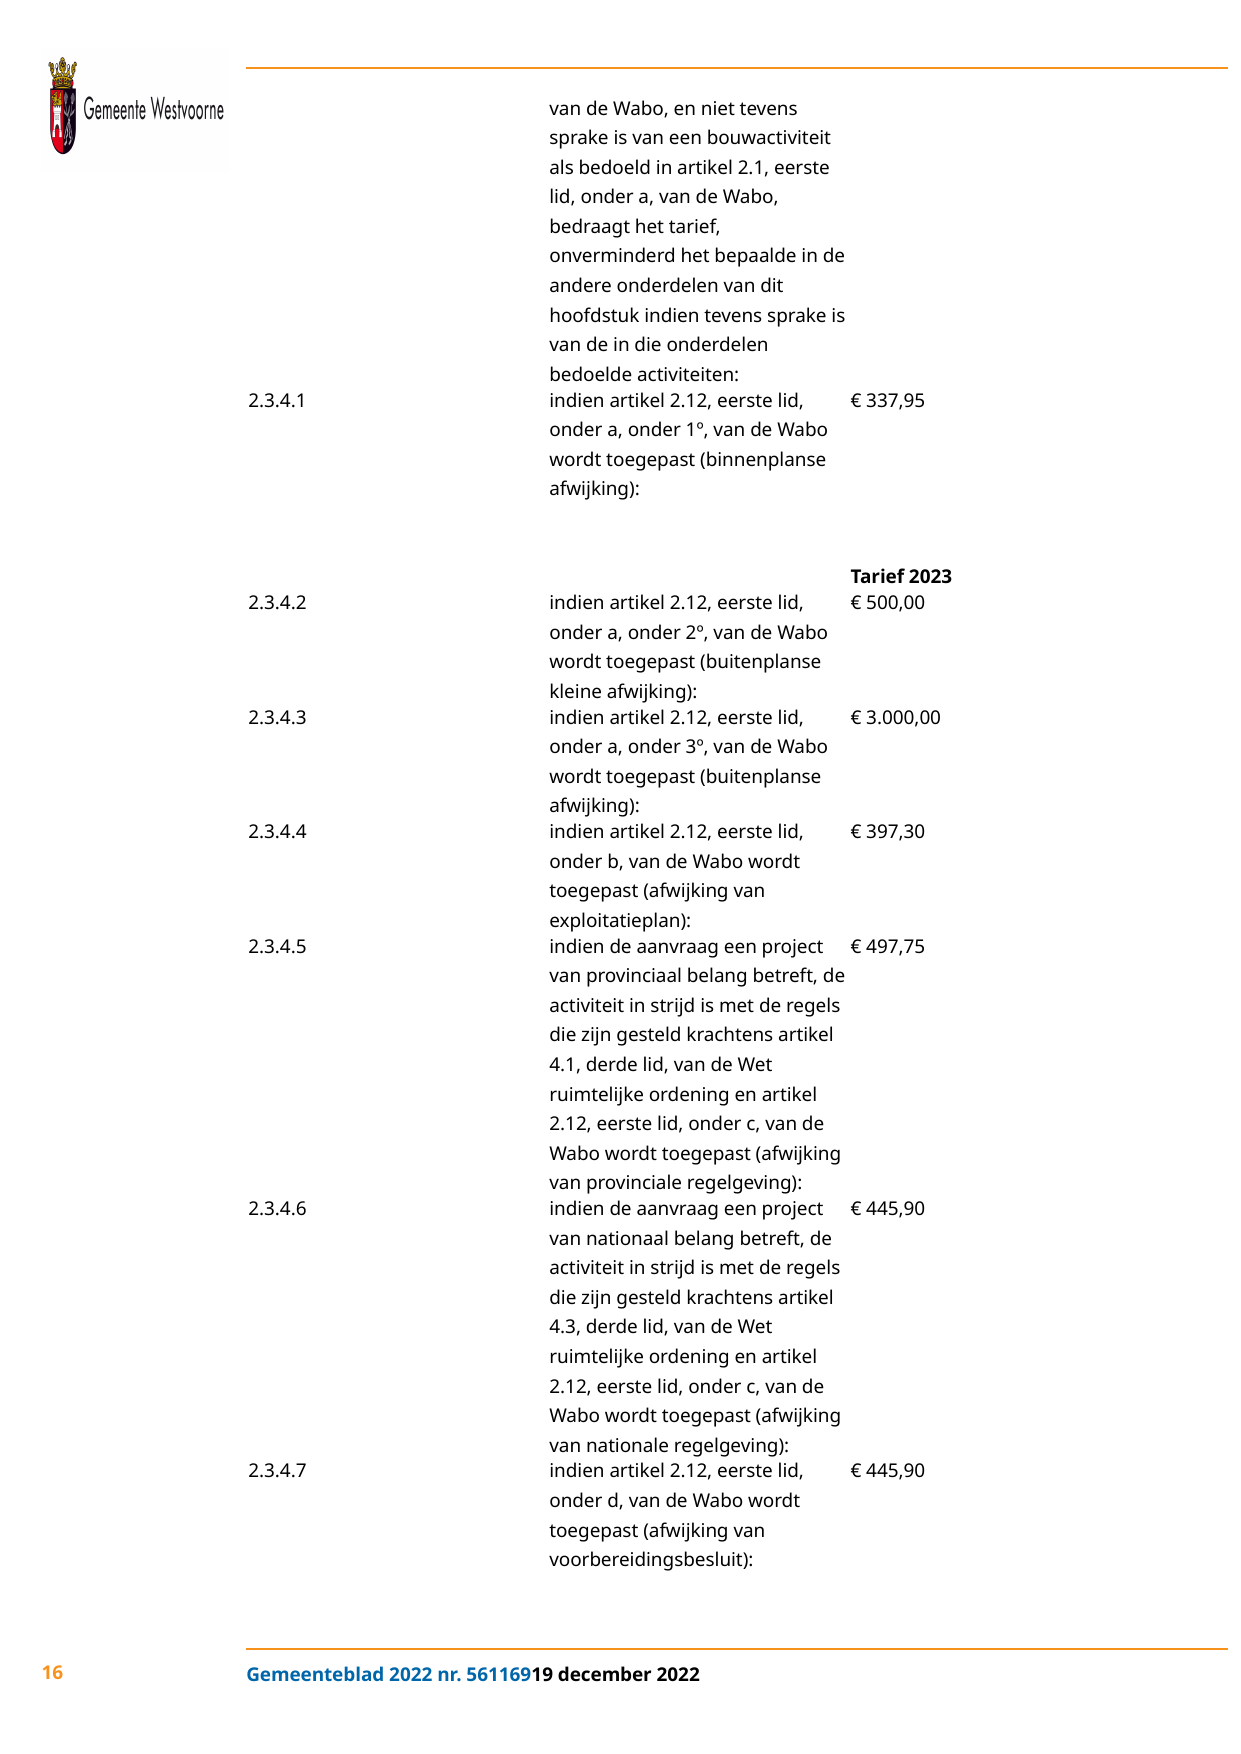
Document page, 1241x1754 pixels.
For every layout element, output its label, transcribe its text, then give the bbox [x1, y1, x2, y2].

table_cell € 3.000,00 [850, 704, 1152, 818]
table_cell € 445,90 [850, 1195, 1152, 1458]
table_cell indien de aanvraag een project van nationaal belang betreft, de activiteit in strijd is met de regels die zijn gesteld krachtens artikel 4.3, derde lid, van de Wet ruimtelijke ordening en artikel 2.12, eerste lid, onder c, van de Wabo wordt toegepast (afwijking van nationale regelgeving): [549, 1195, 850, 1458]
table_cell € 497,75 [850, 933, 1152, 1195]
table_cell 2.3.4.3 [248, 704, 549, 818]
table_cell van de Wabo, en niet tevens sprake is van een bouwactiviteit als bedoeld in artikel 2.1, eerste lid, onder a, van de Wabo, bedraagt het tarief, onverminderd het bepaalde in de andere onderdelen van dit hoofdstuk indien tevens sprake is van de in die onderdelen bedoelde activiteiten: [549, 95, 850, 387]
table_cell 2.3.4.5 [248, 933, 549, 1195]
table_cell 2.3.4.4 [248, 819, 549, 933]
table_cell indien artikel 2.12, eerste lid, onder d, van de Wabo wordt toegepast (afwijking van voorbereidingsbesluit): [549, 1458, 850, 1572]
table_cell 2.3.4.1 [248, 387, 549, 501]
table_cell 2.3.4.2 [248, 590, 549, 704]
picture [41, 47, 231, 172]
table_cell [248, 95, 549, 387]
table_cell 2.3.4.6 [248, 1195, 549, 1458]
table_cell indien artikel 2.12, eerste lid, onder a, onder 2º, van de Wabo wordt toegepast (buitenplanse kleine afwijking): [549, 590, 850, 704]
table_cell € 397,30 [850, 819, 1152, 933]
table_cell [850, 95, 1152, 387]
table_cell indien de aanvraag een project van provinciaal belang betreft, de activiteit in strijd is met de regels die zijn gesteld krachtens artikel 4.1, derde lid, van de Wet ruimtelijke ordening en artikel 2.12, eerste lid, onder c, van de Wabo wordt toegepast (afwijking van provinciale regelgeving): [549, 933, 850, 1195]
table_cell [248, 1572, 1152, 1598]
table_header Tarief 2023 [850, 564, 1152, 589]
table_header [549, 564, 850, 589]
table_cell indien artikel 2.12, eerste lid, onder b, van de Wabo wordt toegepast (afwijking van exploitatieplan): [549, 819, 850, 933]
table_cell 2.3.4.7 [248, 1458, 549, 1572]
table_cell € 500,00 [850, 590, 1152, 704]
table_cell € 445,90 [850, 1458, 1152, 1572]
table_cell indien artikel 2.12, eerste lid, onder a, onder 1º, van de Wabo wordt toegepast (binnenplanse afwijking): [549, 387, 850, 501]
table_header [248, 564, 549, 589]
table_cell indien artikel 2.12, eerste lid, onder a, onder 3º, van de Wabo wordt toegepast (buitenplanse afwijking): [549, 704, 850, 818]
table_cell € 337,95 [850, 387, 1152, 501]
